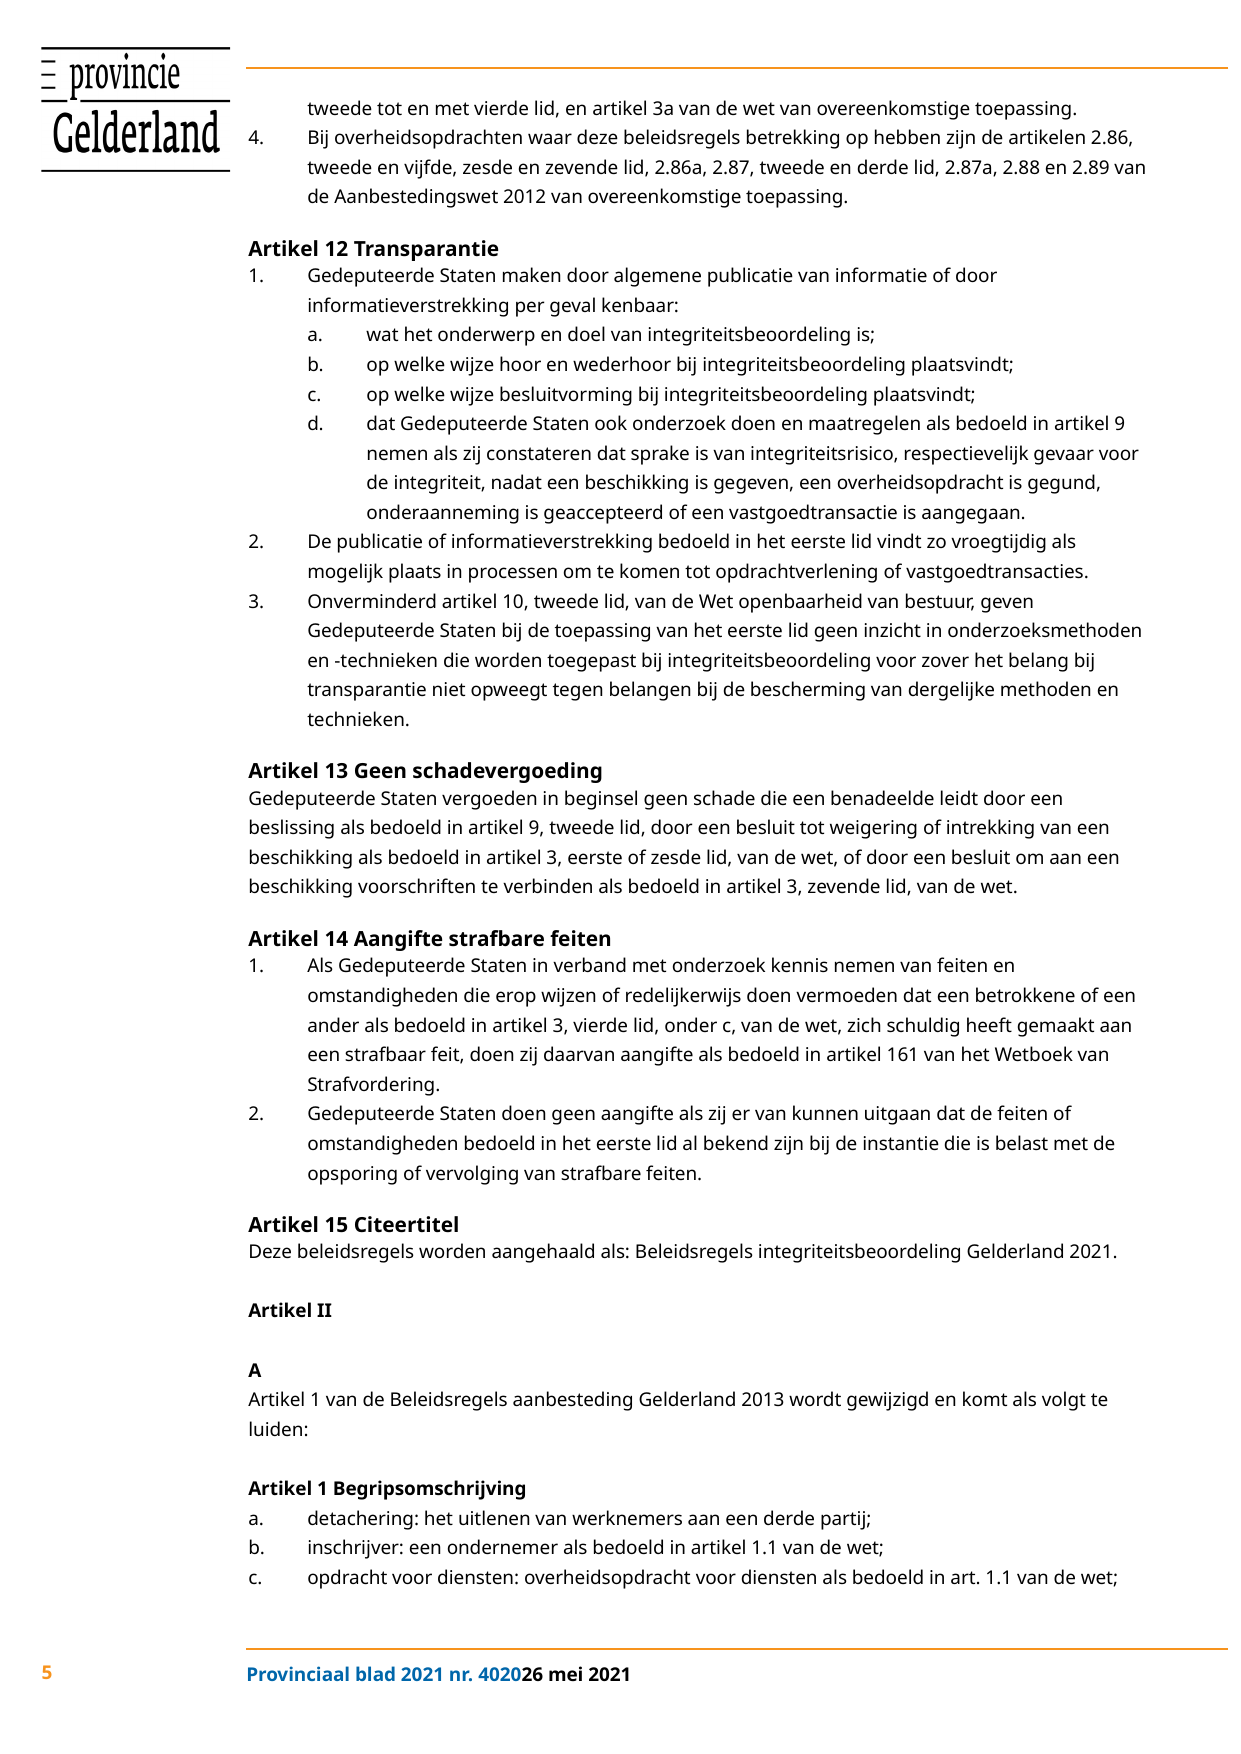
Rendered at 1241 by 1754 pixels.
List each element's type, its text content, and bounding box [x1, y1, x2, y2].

text Artikel 15 Citeertitel [248, 1210, 1152, 1238]
list inschrijver: een ondernemer als bedoeld in artikel 1.1 van de wet; [248, 1534, 1152, 1560]
list Onverminderd artikel 10, tweede lid, van de Wet openbaarheid van bestuur, geven Gedeputeerde Staten bij de toepassing van het eerste lid geen inzicht in onderzoeksmethoden en -technieken die worden toegepast bij integriteitsbeoordeling voor zover het belang bij transparantie niet opweegt tegen belangen bij de bescherming van dergelijke methoden en technieken. [248, 588, 1152, 732]
list wat het onderwerp en doel van integriteitsbeoordeling is; [307, 322, 1152, 347]
list Gedeputeerde Staten maken door algemene publicatie van informatie of door informatieverstrekking per geval kenbaar: [248, 262, 1152, 318]
list Gedeputeerde Staten doen geen aangifte als zij er van kunnen uitgaan dat de feiten of omstandigheden bedoeld in het eerste lid al bekend zijn bij de instantie die is belast met de opsporing of vervolging van strafbare feiten. [248, 1101, 1152, 1185]
text Artikel 1 Begripsomschrijving [248, 1475, 1152, 1501]
text Artikel 14 Aangifte strafbare feiten [248, 924, 1152, 953]
list Bij overheidsopdrachten waar deze beleidsregels betrekking op hebben zijn de artikelen 2.86, tweede en vijfde, zesde en zevende lid, 2.86a, 2.87, tweede en derde lid, 2.87a, 2.88 en 2.89 van de Aanbestedingswet 2012 van overeenkomstige toepassing. [248, 124, 1152, 209]
list Als Gedeputeerde Staten in verband met onderzoek kennis nemen van feiten en omstandigheden die erop wijzen of redelijkerwijs doen vermoeden dat een betrokkene of een ander als bedoeld in artikel 3, vierde lid, onder c, van de wet, zich schuldig heeft gemaakt aan een strafbaar feit, doen zij daarvan aangifte als bedoeld in artikel 161 van het Wetboek van Strafvordering. [248, 953, 1152, 1097]
list detachering: het uitlenen van werknemers aan een derde partij; [248, 1505, 1152, 1531]
text Artikel 13 Geen schadevergoeding [248, 757, 1152, 785]
text A [248, 1357, 1152, 1383]
list tweede tot en met vierde lid, en artikel 3a van de wet van overeenkomstige toepassing. [248, 95, 1152, 121]
list op welke wijze besluitvorming bij integriteitsbeoordeling plaatsvindt; [307, 381, 1152, 406]
text Deze beleidsregels worden aangehaald als: Beleidsregels integriteitsbeoordeling Gelderland 2021. [248, 1238, 1152, 1264]
text Artikel II [248, 1298, 1152, 1323]
list De publicatie of informatieverstrekking bedoeld in het eerste lid vindt zo vroegtijdig als mogelijk plaats in processen om te komen tot opdrachtverlening of vastgoedtransacties. [248, 529, 1152, 584]
text Gedeputeerde Staten vergoeden in beginsel geen schade die een benadeelde leidt door een beslissing als bedoeld in artikel 9, tweede lid, door een besluit tot weigering of intrekking van een beschikking als bedoeld in artikel 3, eerste of zesde lid, van de wet, of door een besluit om aan een beschikking voorschriften te verbinden als bedoeld in artikel 3, zevende lid, van de wet. [248, 785, 1152, 899]
picture [41, 47, 231, 172]
list opdracht voor diensten: overheidsopdracht voor diensten als bedoeld in art. 1.1 van de wet; [248, 1564, 1152, 1590]
text Artikel 12 Transparantie [248, 234, 1152, 262]
list op welke wijze hoor en wederhoor bij integriteitsbeoordeling plaatsvindt; [307, 351, 1152, 377]
text Artikel 1 van de Beleidsregels aanbesteding Gelderland 2013 wordt gewijzigd en komt als volgt te luiden: [248, 1386, 1152, 1442]
list dat Gedeputeerde Staten ook onderzoek doen en maatregelen als bedoeld in artikel 9 nemen als zij constateren dat sprake is van integriteitsrisico, respectievelijk gevaar voor de integriteit, nadat een beschikking is gegeven, een overheidsopdracht is gegund, onderaanneming is geaccepteerd of een vastgoedtransactie is aangegaan. [307, 410, 1152, 525]
